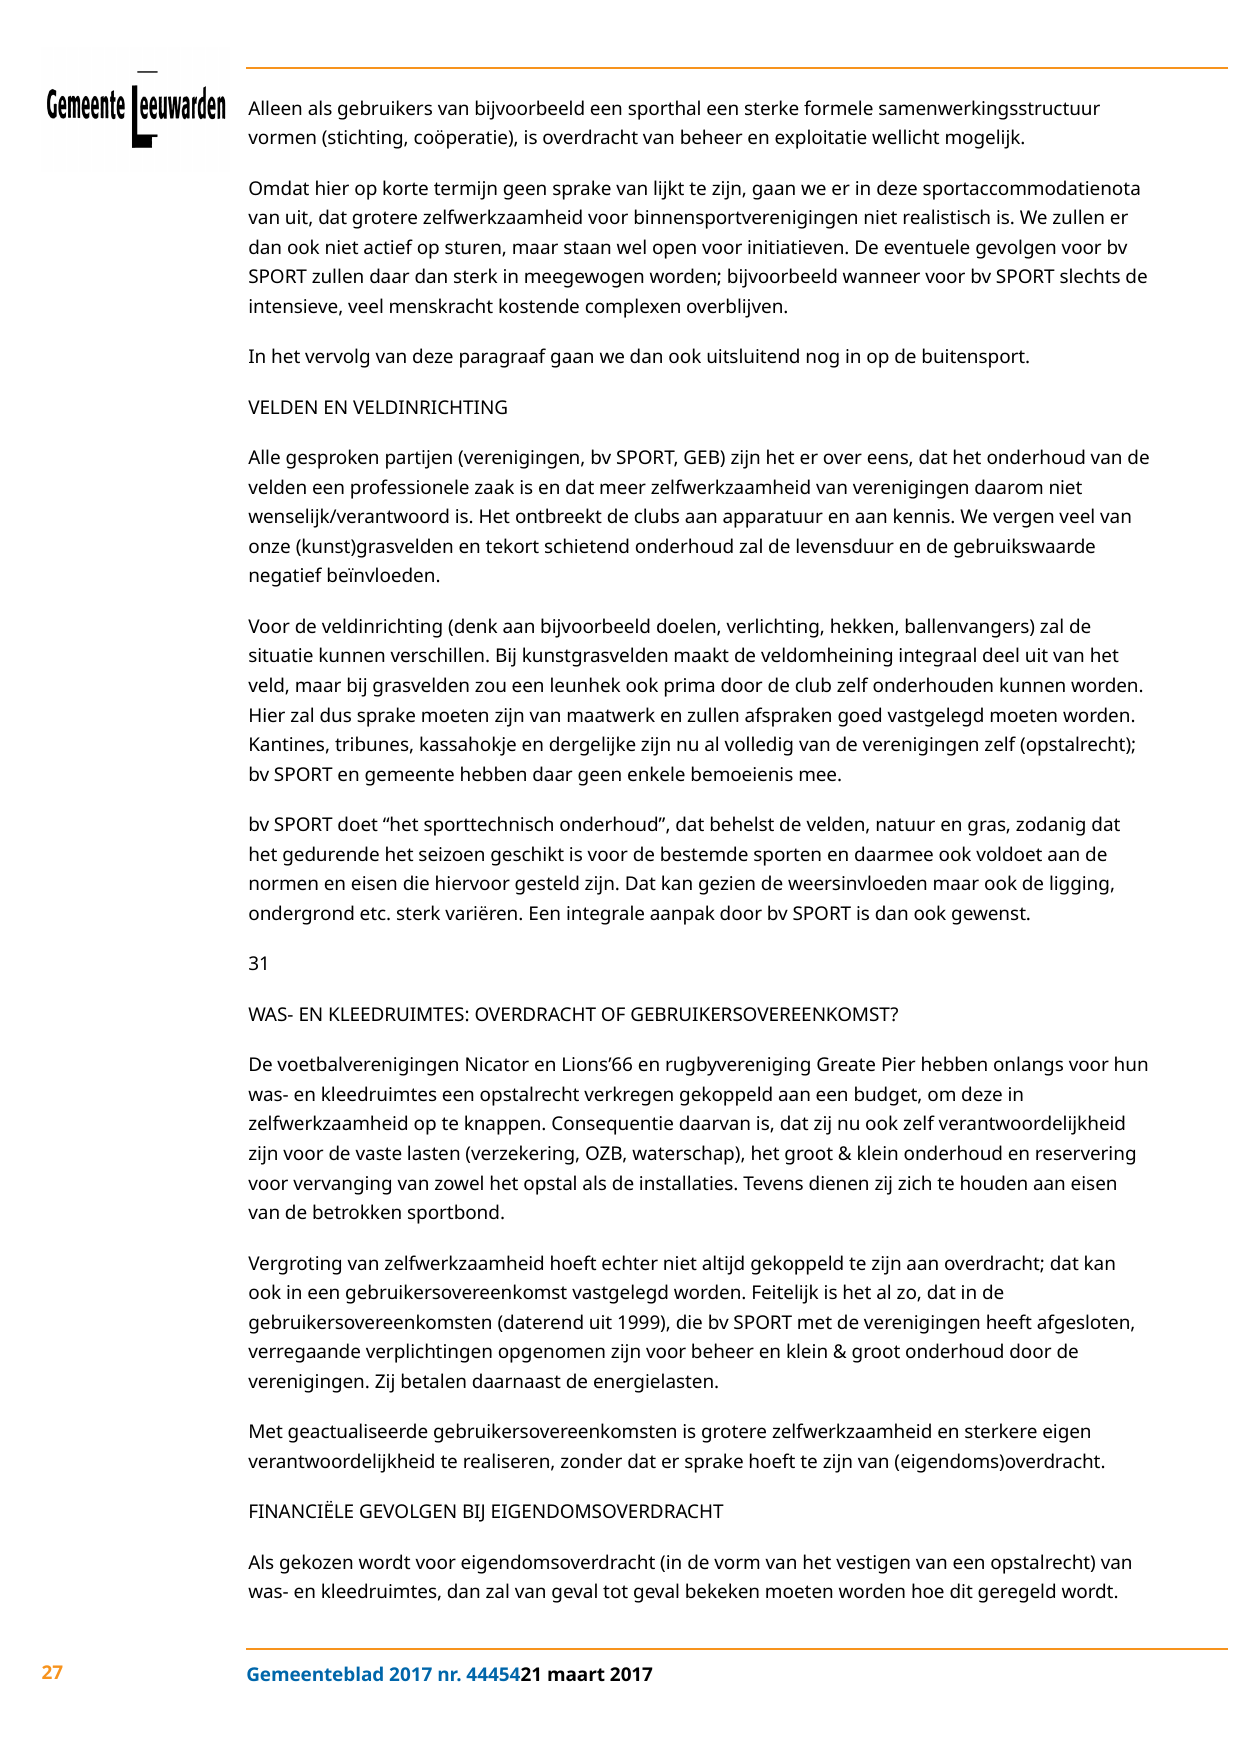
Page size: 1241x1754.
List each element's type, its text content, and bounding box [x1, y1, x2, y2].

text Met geactualiseerde gebruikersovereenkomsten is grotere zelfwerkzaamheid en sterkere eigen verantwoordelijkheid te realiseren, zonder dat er sprake hoeft te zijn van (eigendoms)overdracht. [248, 1418, 1152, 1474]
text Omdat hier op korte termijn geen sprake van lijkt te zijn, gaan we er in deze sportaccommodatienota van uit, dat grotere zelfwerkzaamheid voor binnensportverenigingen niet realistisch is. We zullen er dan ook niet actief op sturen, maar staan wel open voor initiatieven. De eventuele gevolgen voor bv SPORT zullen daar dan sterk in meegewogen worden; bijvoorbeeld wanneer voor bv SPORT slechts de intensieve, veel menskracht kostende complexen overblijven. [248, 175, 1152, 319]
text Alle gesproken partijen (verenigingen, bv SPORT, GEB) zijn het er over eens, dat het onderhoud van de velden een professionele zaak is en dat meer zelfwerkzaamheid van verenigingen daarom niet wenselijk/verantwoord is. Het ontbreekt de clubs aan apparatuur en aan kennis. We vergen veel van onze (kunst)grasvelden en tekort schietend onderhoud zal de levensduur en de gebruikswaarde negatief beïnvloeden. [248, 444, 1152, 588]
text In het vervolg van deze paragraaf gaan we dan ook uitsluitend nog in op de buitensport. [248, 343, 1152, 369]
text 31 [248, 951, 1152, 976]
text FINANCIËLE GEVOLGEN BIJ EIGENDOMSOVERDRACHT [248, 1498, 1152, 1524]
text VELDEN EN VELDINRICHTING [248, 394, 1152, 420]
text De voetbalverenigingen Nicator en Lions’66 en rugbyvereniging Greate Pier hebben onlangs voor hun was- en kleedruimtes een opstalrecht verkregen gekoppeld aan een budget, om deze in zelfwerkzaamheid op te knappen. Consequentie daarvan is, dat zij nu ook zelf verantwoordelijkheid zijn voor de vaste lasten (verzekering, OZB, waterschap), het groot & klein onderhoud en reservering voor vervanging van zowel het opstal als de installaties. Tevens dienen zij zich te houden aan eisen van de betrokken sportbond. [248, 1051, 1152, 1225]
text Vergroting van zelfwerkzaamheid hoeft echter niet altijd gekoppeld te zijn aan overdracht; dat kan ook in een gebruikersovereenkomst vastgelegd worden. Feitelijk is het al zo, dat in de gebruikersovereenkomsten (daterend uit 1999), die bv SPORT met de verenigingen heeft afgesloten, verregaande verplichtingen opgenomen zijn voor beheer en klein & groot onderhoud door de verenigingen. Zij betalen daarnaast de energielasten. [248, 1250, 1152, 1394]
picture [41, 47, 231, 172]
text Voor de veldinrichting (denk aan bijvoorbeeld doelen, verlichting, hekken, ballenvangers) zal de situatie kunnen verschillen. Bij kunstgrasvelden maakt de veldomheining integraal deel uit van het veld, maar bij grasvelden zou een leunhek ook prima door de club zelf onderhouden kunnen worden. Hier zal dus sprake moeten zijn van maatwerk en zullen afspraken goed vastgelegd moeten worden. Kantines, tribunes, kassahokje en dergelijke zijn nu al volledig van de verenigingen zelf (opstalrecht); bv SPORT en gemeente hebben daar geen enkele bemoeienis mee. [248, 613, 1152, 787]
text WAS- EN KLEEDRUIMTES: OVERDRACHT OF GEBRUIKERSOVEREENKOMST? [248, 1001, 1152, 1027]
text bv SPORT doet “het sporttechnisch onderhoud”, dat behelst de velden, natuur en gras, zodanig dat het gedurende het seizoen geschikt is voor de bestemde sporten en daarmee ook voldoet aan de normen en eisen die hiervoor gesteld zijn. Dat kan gezien de weersinvloeden maar ook de ligging, ondergrond etc. sterk variëren. Een integrale aanpak door bv SPORT is dan ook gewenst. [248, 811, 1152, 926]
text Als gekozen wordt voor eigendomsoverdracht (in de vorm van het vestigen van een opstalrecht) van was- en kleedruimtes, dan zal van geval tot geval bekeken moeten worden hoe dit geregeld wordt. [248, 1549, 1152, 1604]
text Alleen als gebruikers van bijvoorbeeld een sporthal een sterke formele samenwerkingsstructuur vormen (stichting, coöperatie), is overdracht van beheer en exploitatie wellicht mogelijk. [248, 95, 1152, 150]
